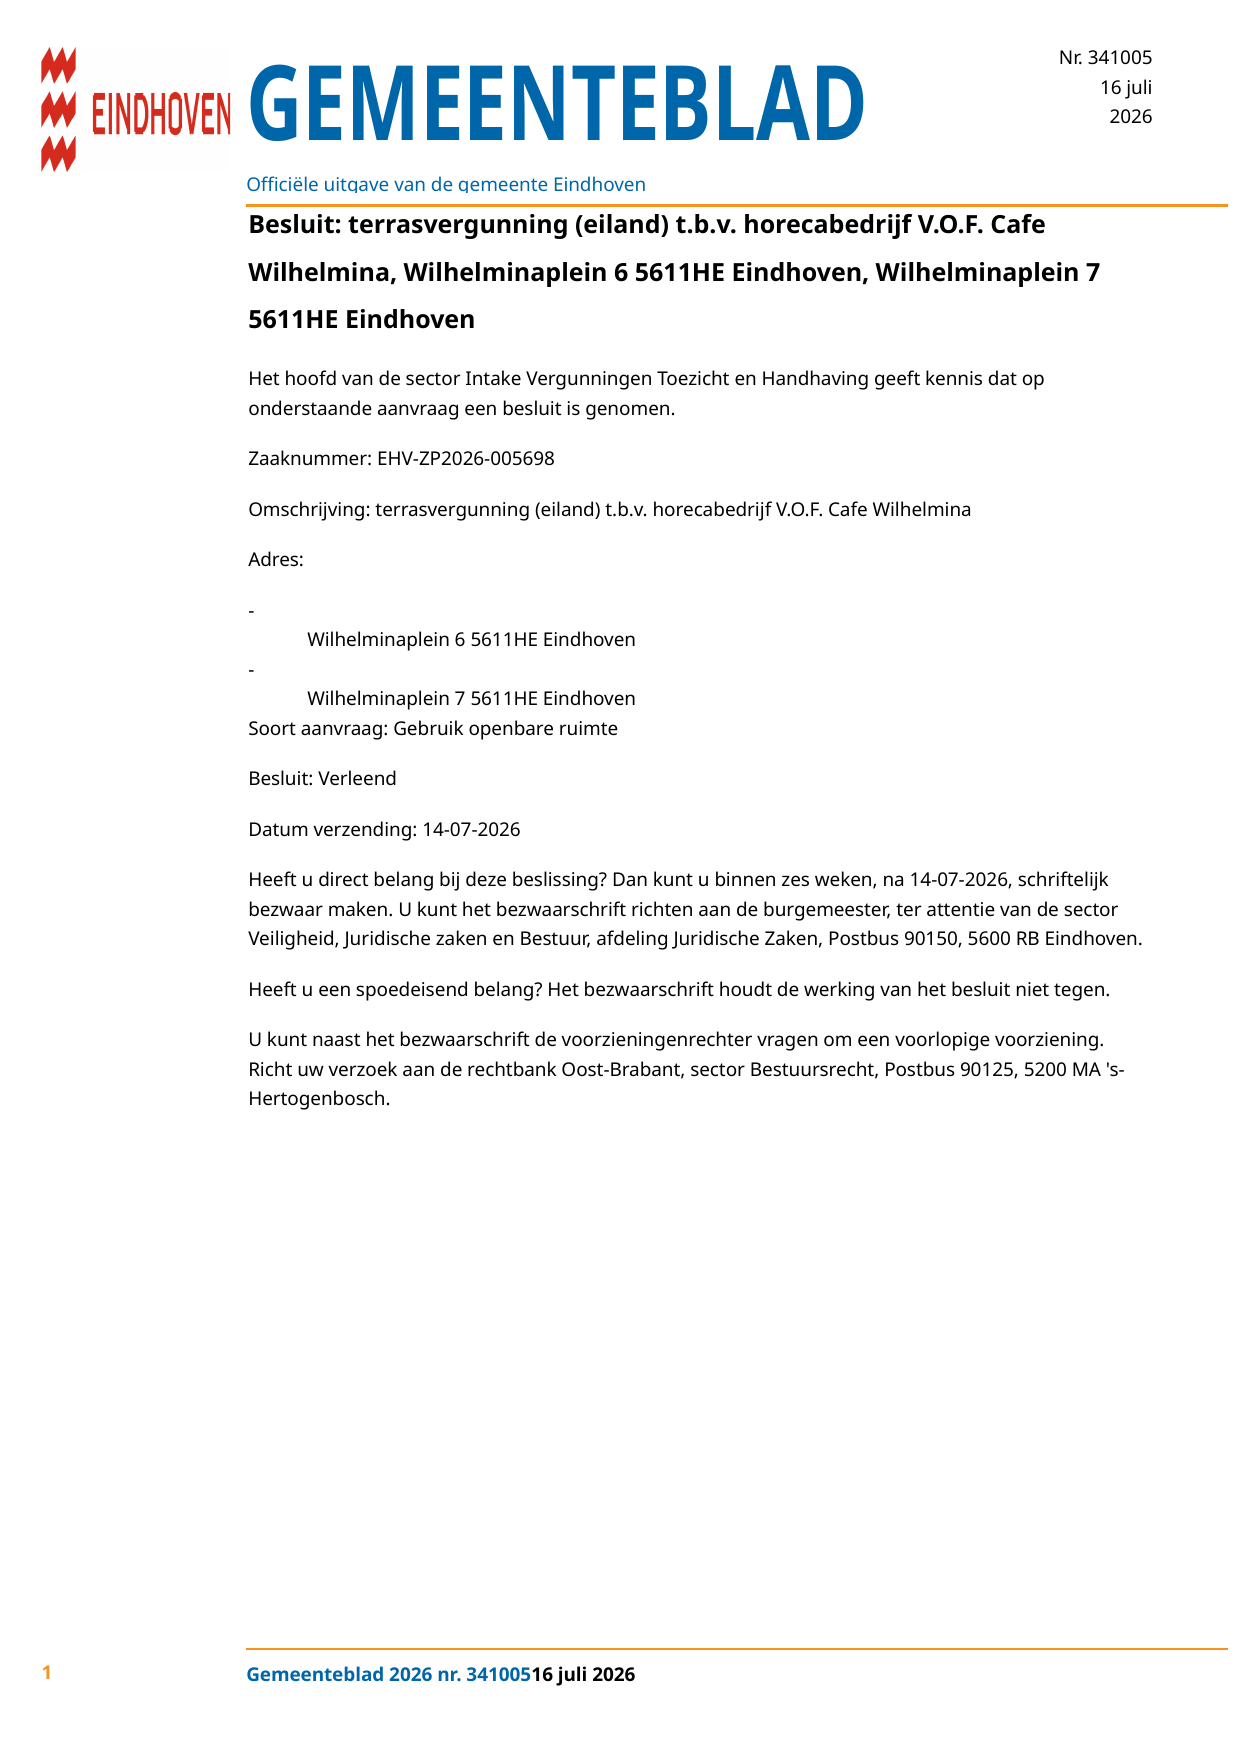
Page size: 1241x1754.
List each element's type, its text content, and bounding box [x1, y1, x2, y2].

text Besluit: terrasvergunning (eiland) t.b.v. horecabedrijf V.O.F. Cafe Wilhelmina, Wilhelminaplein 6 5611HE Eindhoven, Wilhelminaplein 7 5611HE Eindhoven [248, 207, 1152, 336]
text Heeft u direct belang bij deze beslissing? Dan kunt u binnen zes weken, na 14-07-2026, schriftelijk bezwaar maken. U kunt het bezwaarschrift richten aan de burgemeester, ter attentie van de sector Veiligheid, Juridische zaken en Bestuur, afdeling Juridische Zaken, Postbus 90150, 5600 RB Eindhoven. [248, 866, 1152, 951]
text U kunt naast het bezwaarschrift de voorzieningenrechter vragen om een voorlopige voorziening. Richt uw verzoek aan de rechtbank Oost-Brabant, sector Bestuursrecht, Postbus 90125, 5200 MA 's-Hertogenbosch. [248, 1026, 1152, 1111]
list Wilhelminaplein 6 5611HE Eindhoven [248, 626, 1152, 652]
text Zaaknummer: EHV-ZP2026-005698 [248, 446, 1152, 471]
text Het hoofd van de sector Intake Vergunningen Toezicht en Handhaving geeft kennis dat op onderstaande aanvraag een besluit is genomen. [248, 366, 1152, 421]
text Omschrijving: terrasvergunning (eiland) t.b.v. horecabedrijf V.O.F. Cafe Wilhelmina [248, 496, 1152, 522]
list Wilhelminaplein 7 5611HE Eindhoven [248, 686, 1152, 711]
text Datum verzending: 14-07-2026 [248, 816, 1152, 842]
text Besluit: Verleend [248, 766, 1152, 791]
text Heeft u een spoedeisend belang? Het bezwaarschrift houdt de werking van het besluit niet tegen. [248, 976, 1152, 1002]
text Soort aanvraag: Gebruik openbare ruimte [248, 715, 1152, 741]
text Adres: [248, 546, 1152, 572]
picture [41, 47, 231, 172]
